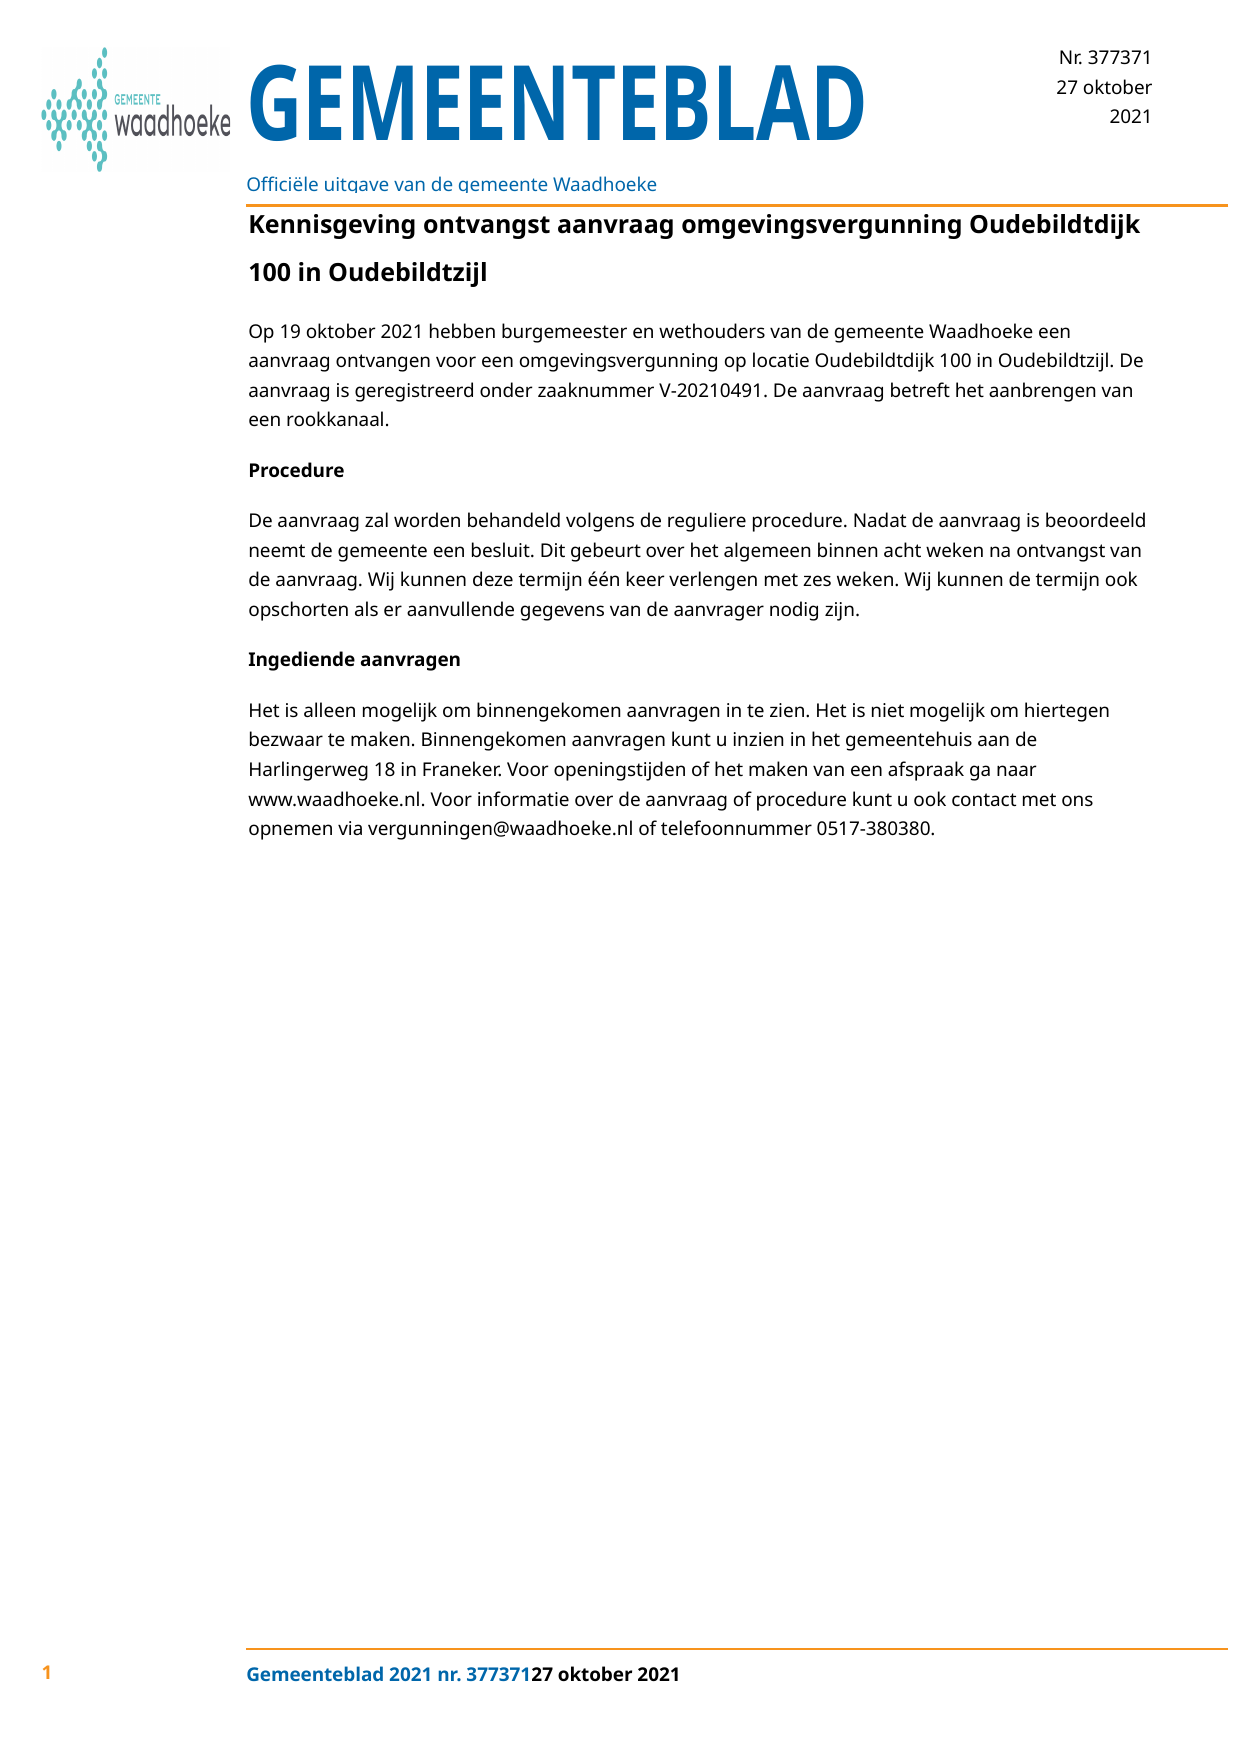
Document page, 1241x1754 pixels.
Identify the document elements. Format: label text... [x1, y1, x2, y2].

text Kennisgeving ontvangst aanvraag omgevingsvergunning Oudebildtdijk 100 in Oudebildtzijl [248, 207, 1152, 288]
text Het is alleen mogelijk om binnengekomen aanvragen in te zien. Het is niet mogelijk om hiertegen bezwaar te maken. Binnengekomen aanvragen kunt u inzien in het gemeentehuis aan de Harlingerweg 18 in Franeker. Voor openingstijden of het maken van een afspraak ga naar www.waadhoeke.nl. Voor informatie over de aanvraag of procedure kunt u ook contact met ons opnemen via vergunningen@waadhoeke.nl of telefoonnummer 0517-380380. [248, 697, 1152, 841]
picture [41, 47, 231, 172]
text Ingediende aanvragen [248, 647, 1152, 672]
text Procedure [248, 457, 1152, 483]
text De aanvraag zal worden behandeld volgens de reguliere procedure. Nadat de aanvraag is beoordeeld neemt de gemeente een besluit. Dit gebeurt over het algemeen binnen acht weken na ontvangst van de aanvraag. Wij kunnen deze termijn één keer verlengen met zes weken. Wij kunnen de termijn ook opschorten als er aanvullende gegevens van de aanvrager nodig zijn. [248, 507, 1152, 622]
text Op 19 oktober 2021 hebben burgemeester en wethouders van de gemeente Waadhoeke een aanvraag ontvangen voor een omgevingsvergunning op locatie Oudebildtdijk 100 in Oudebildtzijl. De aanvraag is geregistreerd onder zaaknummer V-20210491. De aanvraag betreft het aanbrengen van een rookkanaal. [248, 318, 1152, 432]
